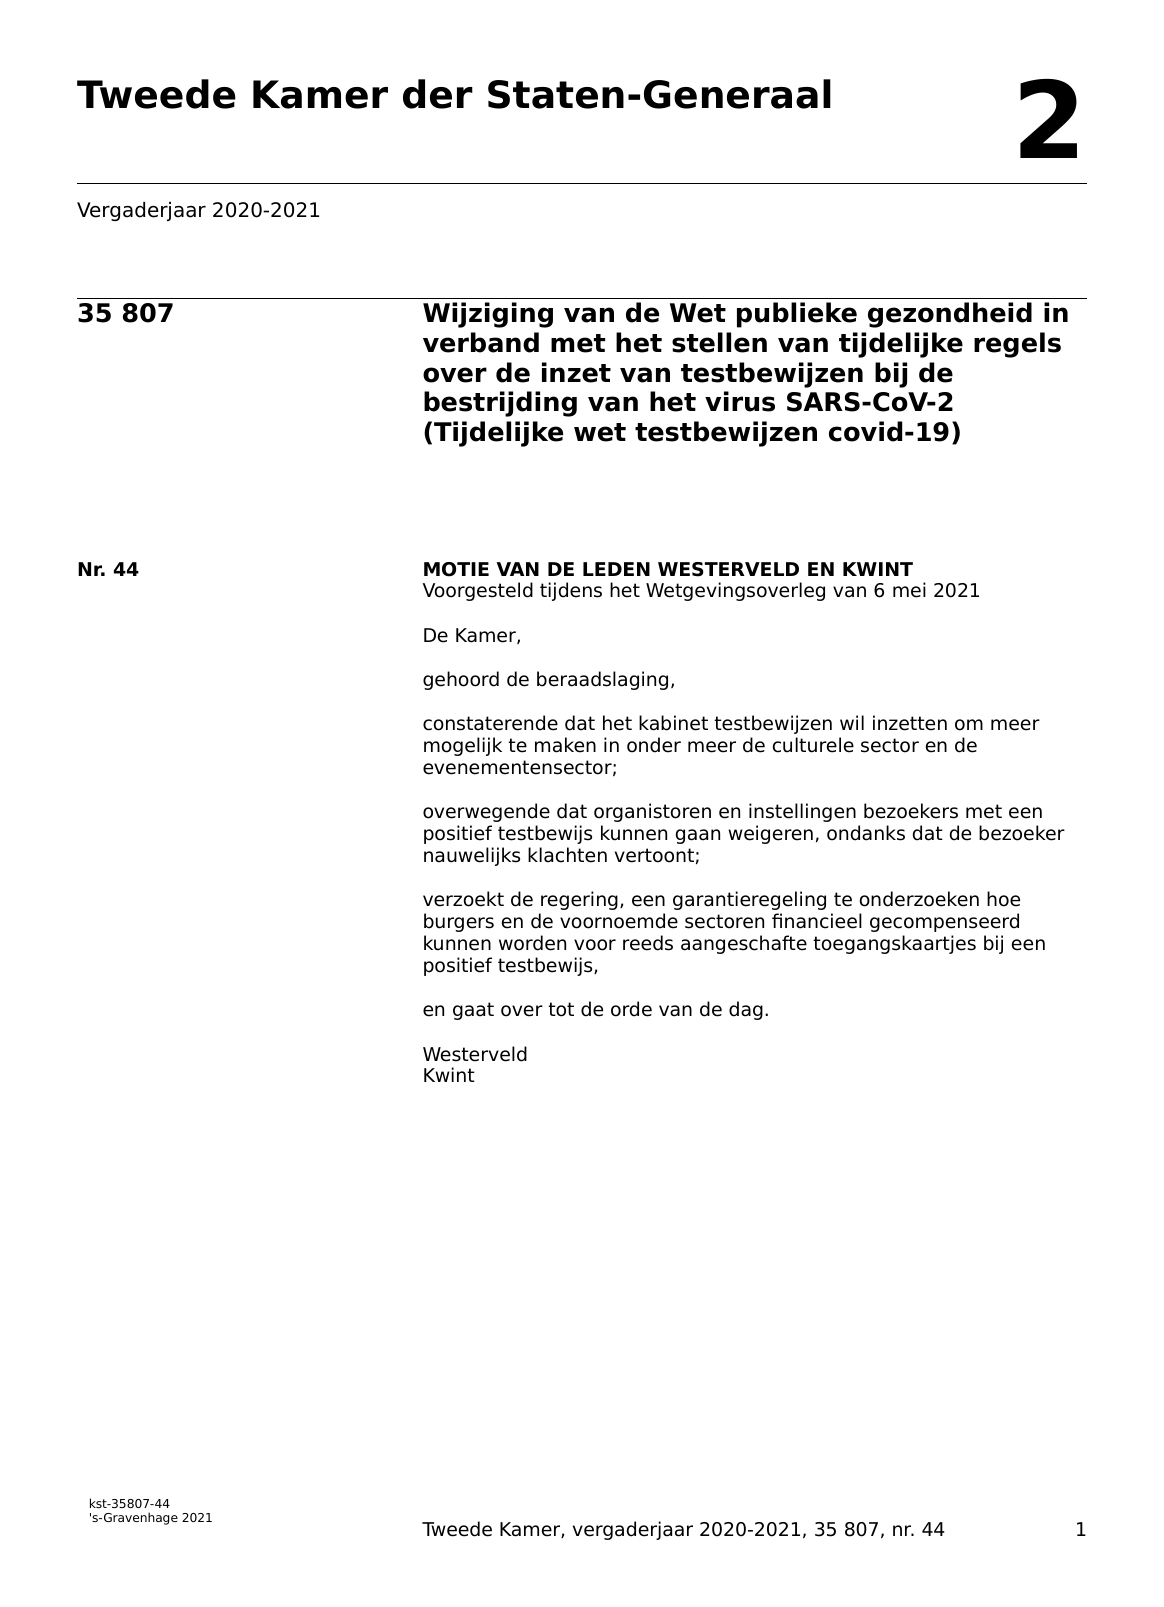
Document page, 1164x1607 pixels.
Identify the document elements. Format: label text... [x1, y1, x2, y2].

text kst-35807-44 [88, 1497, 323, 1511]
table_header Tweede Kamer der Staten-Generaal [77, 59, 886, 183]
subtitle Nr. 44 MOTIE VAN DE LEDEN WESTERVELD EN KWINT [77, 558, 1087, 580]
text Kwint [422, 1065, 1087, 1087]
subtitle 35 807 Wijziging van de Wet publieke gezondheid in verband met het stellen van tijdelijke regels over de inzet van testbewijzen bij de bestrijding van het virus SARS-CoV-2 (Tijdelijke wet testbewijzen covid-19) [77, 299, 1087, 447]
text Westerveld [422, 1043, 1087, 1065]
text overwegende dat organistoren en instellingen bezoekers met een positief testbewijs kunnen gaan weigeren, ondanks dat de bezoeker nauwelijks klachten vertoont; [422, 801, 1087, 867]
text gehoord de beraadslaging, [422, 669, 1087, 691]
text constaterende dat het kabinet testbewijzen wil inzetten om meer mogelijk te maken in onder meer de culturele sector en de evenementensector; [422, 713, 1087, 779]
text 's-Gravenhage 2021 [88, 1511, 323, 1525]
text De Kamer, [422, 624, 1087, 647]
text verzoekt de regering, een garantieregeling te onderzoeken hoe burgers en de voornoemde sectoren financieel gecompenseerd kunnen worden voor reeds aangeschafte toegangskaartjes bij een positief testbewijs, [422, 889, 1087, 977]
text en gaat over tot de orde van de dag. [422, 999, 1087, 1021]
table_cell Vergaderjaar 2020-2021 [77, 184, 1087, 298]
text Voorgesteld tijdens het Wetgevingsoverleg van 6 mei 2021 [422, 580, 1087, 602]
table_header 2 [886, 59, 1087, 183]
